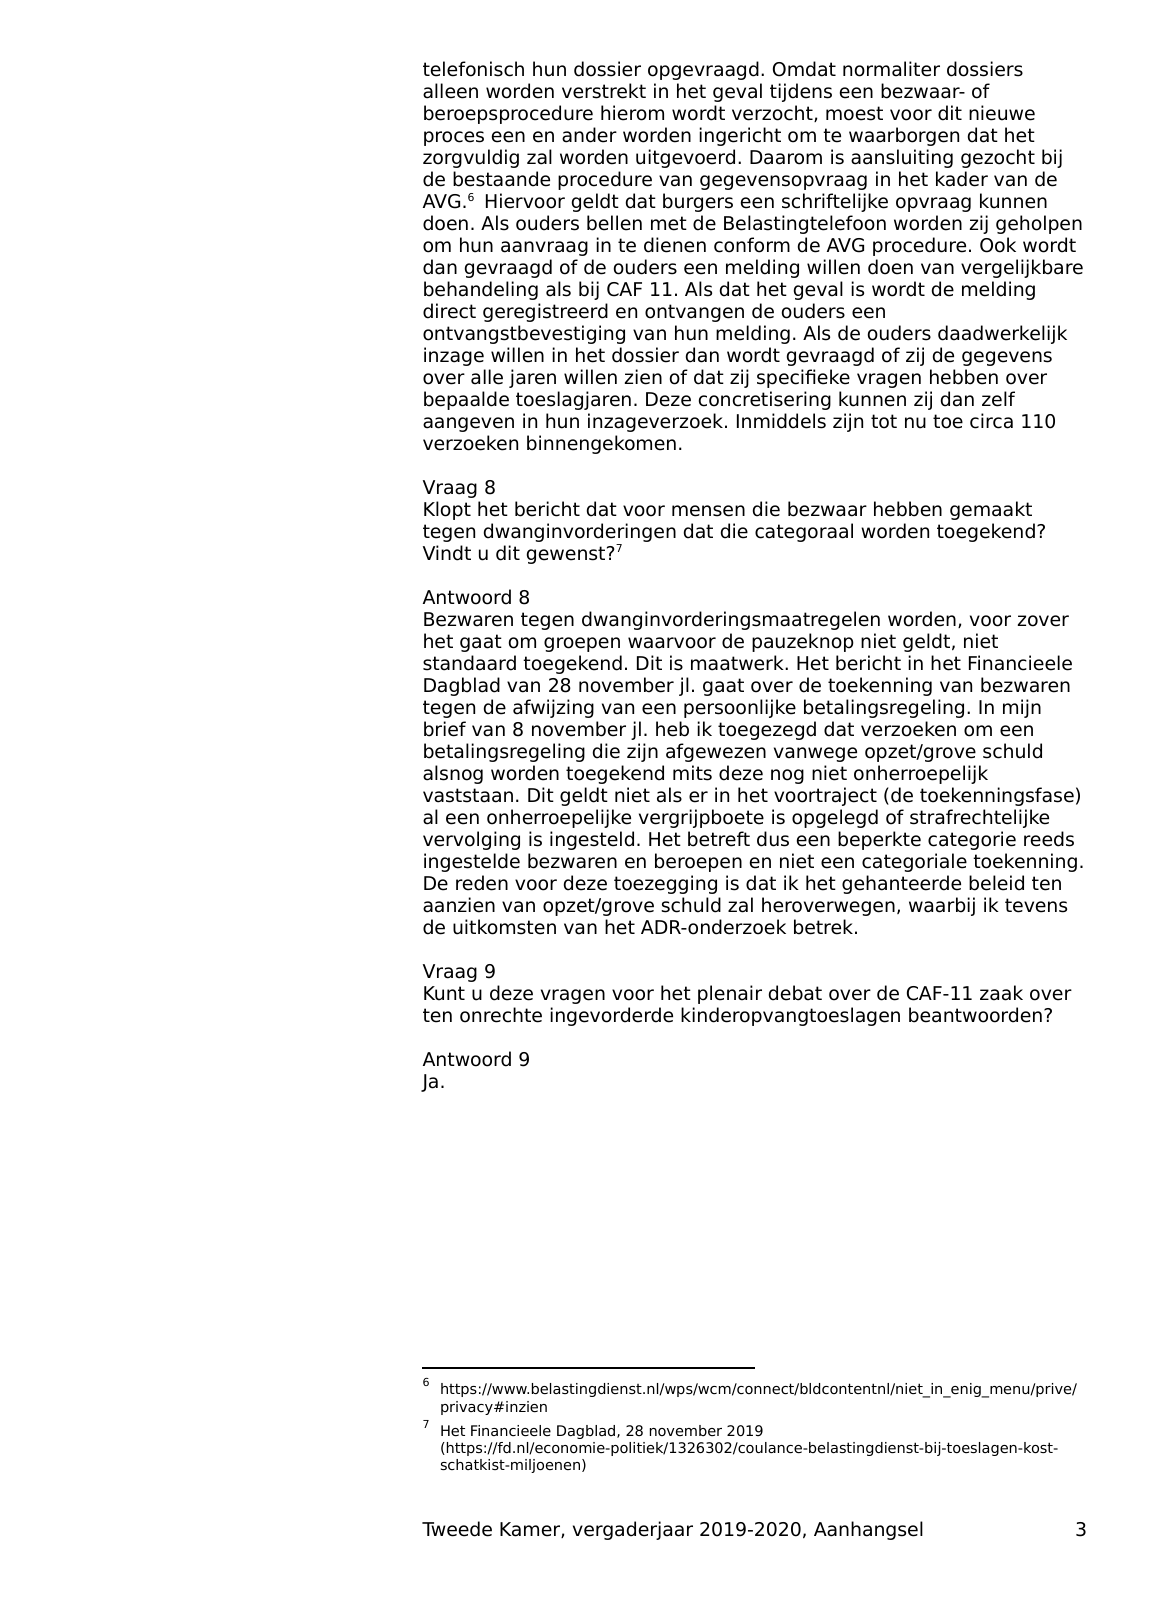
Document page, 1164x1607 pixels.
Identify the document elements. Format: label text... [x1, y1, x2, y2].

text Vraag 8 [422, 477, 1087, 499]
text Kunt u deze vragen voor het plenair debat over de CAF-11 zaak over ten onrechte ingevorderde kinderopvangtoeslagen beantwoorden? [422, 983, 1087, 1027]
text Ja. [422, 1071, 1087, 1093]
text Het Financieele Dagblad, 28 november 2019 (https://fd.nl/economie-politiek/1326302/coulance-belastingdienst-bij-toeslagen-kost-schatkist-miljoenen) [422, 1418, 1087, 1474]
text Antwoord 8 [422, 587, 1087, 609]
text Vraag 9 [422, 961, 1087, 983]
text https://www.belastingdienst.nl/wps/wcm/connect/bldcontentnl/niet_in_enig_menu/prive/privacy#inzien [422, 1377, 1087, 1416]
text Antwoord 9 [422, 1049, 1087, 1071]
text Klopt het bericht dat voor mensen die bezwaar hebben gemaakt tegen dwanginvorderingen dat die categoraal worden toegekend? Vindt u dit gewenst? [422, 499, 1087, 565]
text telefonisch hun dossier opgevraagd. Omdat normaliter dossiers alleen worden verstrekt in het geval tijdens een bezwaar- of beroepsprocedure hierom wordt verzocht, moest voor dit nieuwe proces een en ander worden ingericht om te waarborgen dat het zorgvuldig zal worden uitgevoerd. Daarom is aansluiting gezocht bij de bestaande procedure van gegevensopvraag in het kader van de AVG. Hiervoor geldt dat burgers een schriftelijke opvraag kunnen doen. Als ouders bellen met de Belastingtelefoon worden zij geholpen om hun aanvraag in te dienen conform de AVG procedure. Ook wordt dan gevraagd of de ouders een melding willen doen van vergelijkbare behandeling als bij CAF 11. Als dat het geval is wordt de melding direct geregistreerd en ontvangen de ouders een ontvangstbevestiging van hun melding. Als de ouders daadwerkelijk inzage willen in het dossier dan wordt gevraagd of zij de gegevens over alle jaren willen zien of dat zij specifieke vragen hebben over bepaalde toeslagjaren. Deze concretisering kunnen zij dan zelf aangeven in hun inzageverzoek. Inmiddels zijn tot nu toe circa 110 verzoeken binnengekomen. [422, 59, 1087, 455]
text Bezwaren tegen dwanginvorderingsmaatregelen worden, voor zover het gaat om groepen waarvoor de pauzeknop niet geldt, niet standaard toegekend. Dit is maatwerk. Het bericht in het Financieele Dagblad van 28 november jl. gaat over de toekenning van bezwaren tegen de afwijzing van een persoonlijke betalingsregeling. In mijn brief van 8 november jl. heb ik toegezegd dat verzoeken om een betalingsregeling die zijn afgewezen vanwege opzet/grove schuld alsnog worden toegekend mits deze nog niet onherroepelijk vaststaan. Dit geldt niet als er in het voortraject (de toekenningsfase) al een onherroepelijke vergrijpboete is opgelegd of strafrechtelijke vervolging is ingesteld. Het betreft dus een beperkte categorie reeds ingestelde bezwaren en beroepen en niet een categoriale toekenning. De reden voor deze toezegging is dat ik het gehanteerde beleid ten aanzien van opzet/grove schuld zal heroverwegen, waarbij ik tevens de uitkomsten van het ADR-onderzoek betrek. [422, 609, 1087, 939]
